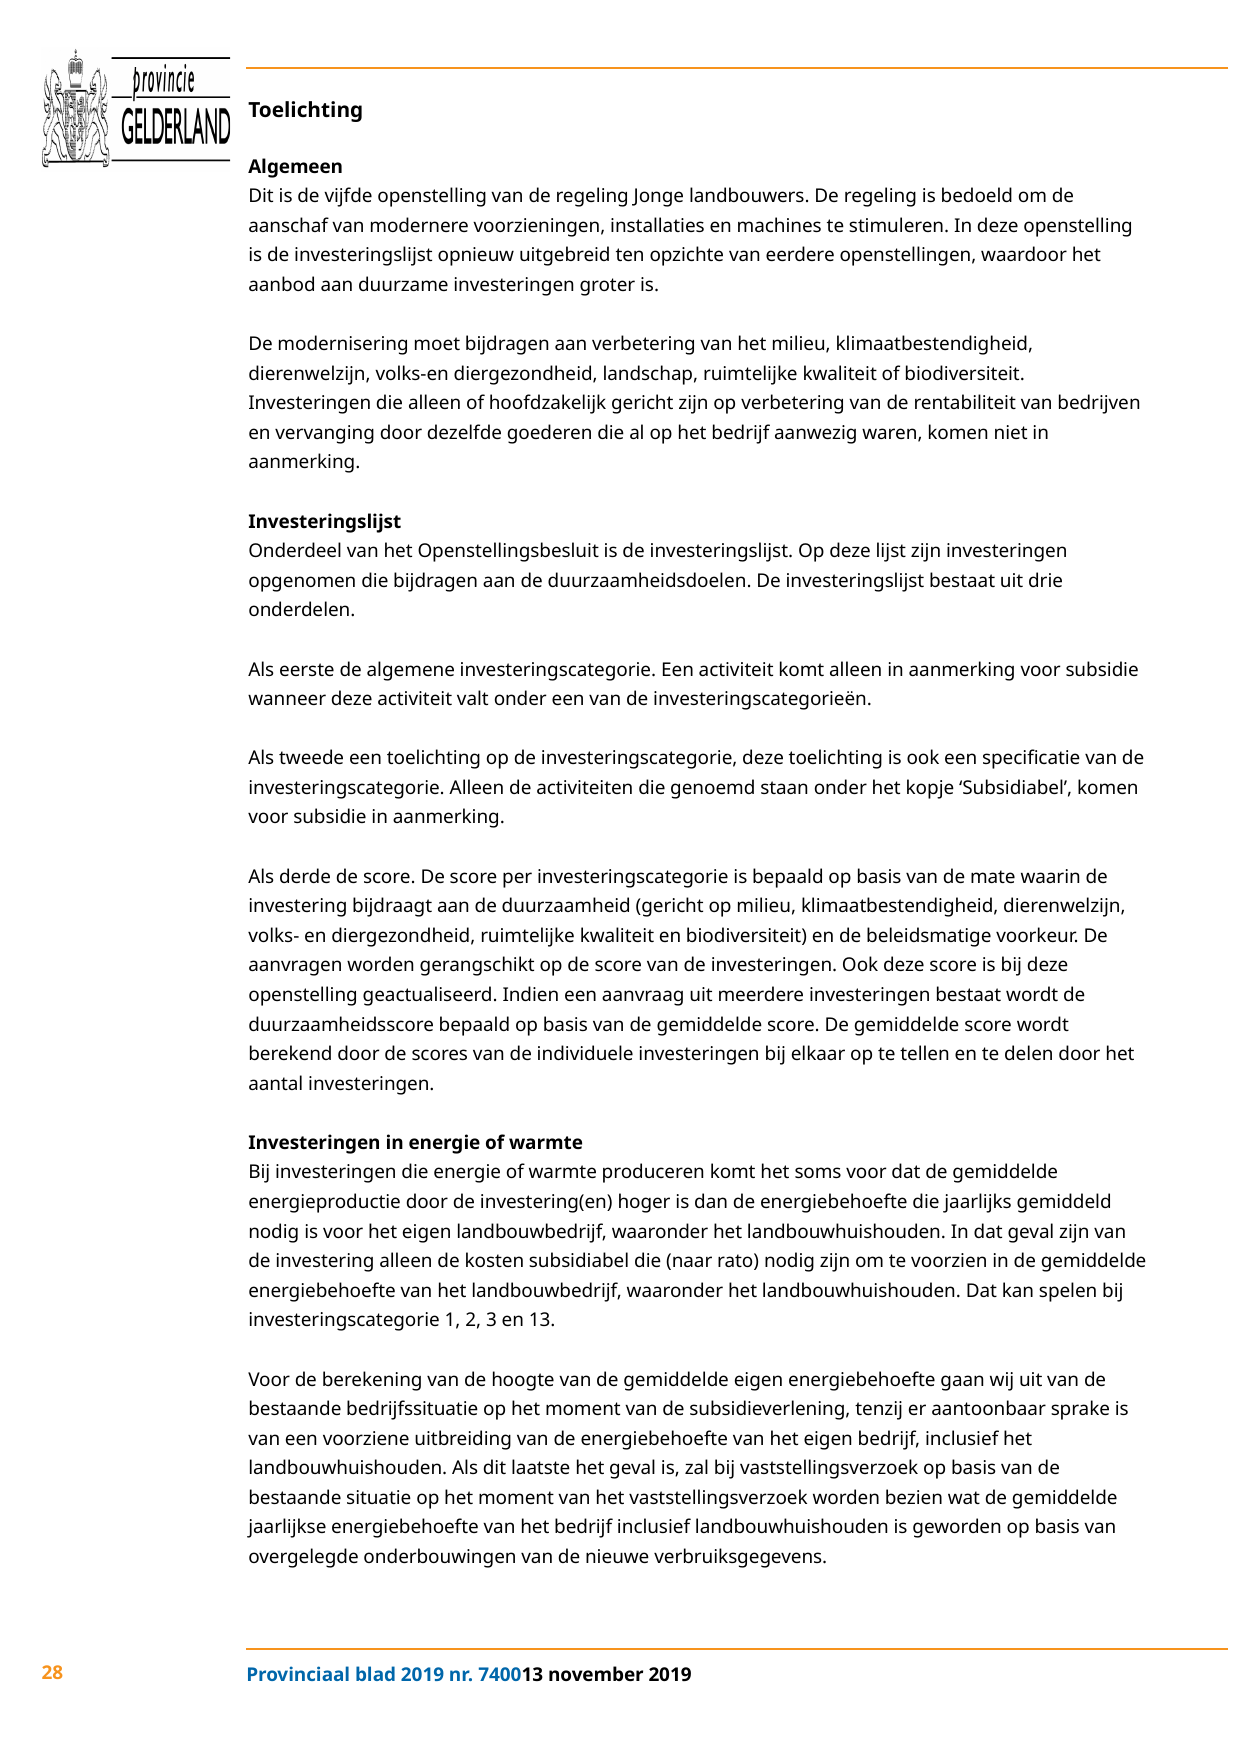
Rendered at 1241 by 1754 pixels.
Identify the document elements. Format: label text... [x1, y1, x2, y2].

text Investeringslijst [248, 508, 1152, 534]
picture [41, 47, 231, 172]
text Als eerste de algemene investeringscategorie. Een activiteit komt alleen in aanmerking voor subsidie wanneer deze activiteit valt onder een van de investeringscategorieën. [248, 656, 1152, 711]
text Toelichting [248, 95, 1152, 123]
text Investeringen in energie of warmte [248, 1129, 1152, 1155]
text Als tweede een toelichting op de investeringscategorie, deze toelichting is ook een specificatie van de investeringscategorie. Alleen de activiteiten die genoemd staan onder het kopje ‘Subsidiabel’, komen voor subsidie in aanmerking. [248, 744, 1152, 829]
text Dit is de vijfde openstelling van de regeling Jonge landbouwers. De regeling is bedoeld om de aanschaf van modernere voorzieningen, installaties en machines te stimuleren. In deze openstelling is de investeringslijst opnieuw uitgebreid ten opzichte van eerdere openstellingen, waardoor het aanbod aan duurzame investeringen groter is. [248, 182, 1152, 297]
text De modernisering moet bijdragen aan verbetering van het milieu, klimaatbestendigheid, dierenwelzijn, volks-en diergezondheid, landschap, ruimtelijke kwaliteit of biodiversiteit. Investeringen die alleen of hoofdzakelijk gericht zijn op verbetering van de rentabiliteit van bedrijven en vervanging door dezelfde goederen die al op het bedrijf aanwezig waren, komen niet in aanmerking. [248, 330, 1152, 474]
text Voor de berekening van de hoogte van de gemiddelde eigen energiebehoefte gaan wij uit van de bestaande bedrijfssituatie op het moment van de subsidieverlening, tenzij er aantoonbaar sprake is van een voorziene uitbreiding van de energiebehoefte van het eigen bedrijf, inclusief het landbouwhuishouden. Als dit laatste het geval is, zal bij vaststellingsverzoek op basis van de bestaande situatie op het moment van het vaststellingsverzoek worden bezien wat de gemiddelde jaarlijkse energiebehoefte van het bedrijf inclusief landbouwhuishouden is geworden op basis van overgelegde onderbouwingen van de nieuwe verbruiksgegevens. [248, 1366, 1152, 1569]
text Algemeen [248, 153, 1152, 179]
text Bij investeringen die energie of warmte produceren komt het soms voor dat de gemiddelde energieproductie door de investering(en) hoger is dan de energiebehoefte die jaarlijks gemiddeld nodig is voor het eigen landbouwbedrijf, waaronder het landbouwhuishouden. In dat geval zijn van de investering alleen de kosten subsidiabel die (naar rato) nodig zijn om te voorzien in de gemiddelde energiebehoefte van het landbouwbedrijf, waaronder het landbouwhuishouden. Dat kan spelen bij investeringscategorie 1, 2, 3 en 13. [248, 1159, 1152, 1332]
text Als derde de score. De score per investeringscategorie is bepaald op basis van de mate waarin de investering bijdraagt aan de duurzaamheid (gericht op milieu, klimaatbestendigheid, dierenwelzijn, volks- en diergezondheid, ruimtelijke kwaliteit en biodiversiteit) en de beleidsmatige voorkeur. De aanvragen worden gerangschikt op de score van de investeringen. Ook deze score is bij deze openstelling geactualiseerd. Indien een aanvraag uit meerdere investeringen bestaat wordt de duurzaamheidsscore bepaald op basis van de gemiddelde score. De gemiddelde score wordt berekend door de scores van de individuele investeringen bij elkaar op te tellen en te delen door het aantal investeringen. [248, 863, 1152, 1096]
text Onderdeel van het Openstellingsbesluit is de investeringslijst. Op deze lijst zijn investeringen opgenomen die bijdragen aan de duurzaamheidsdoelen. De investeringslijst bestaat uit drie onderdelen. [248, 537, 1152, 622]
